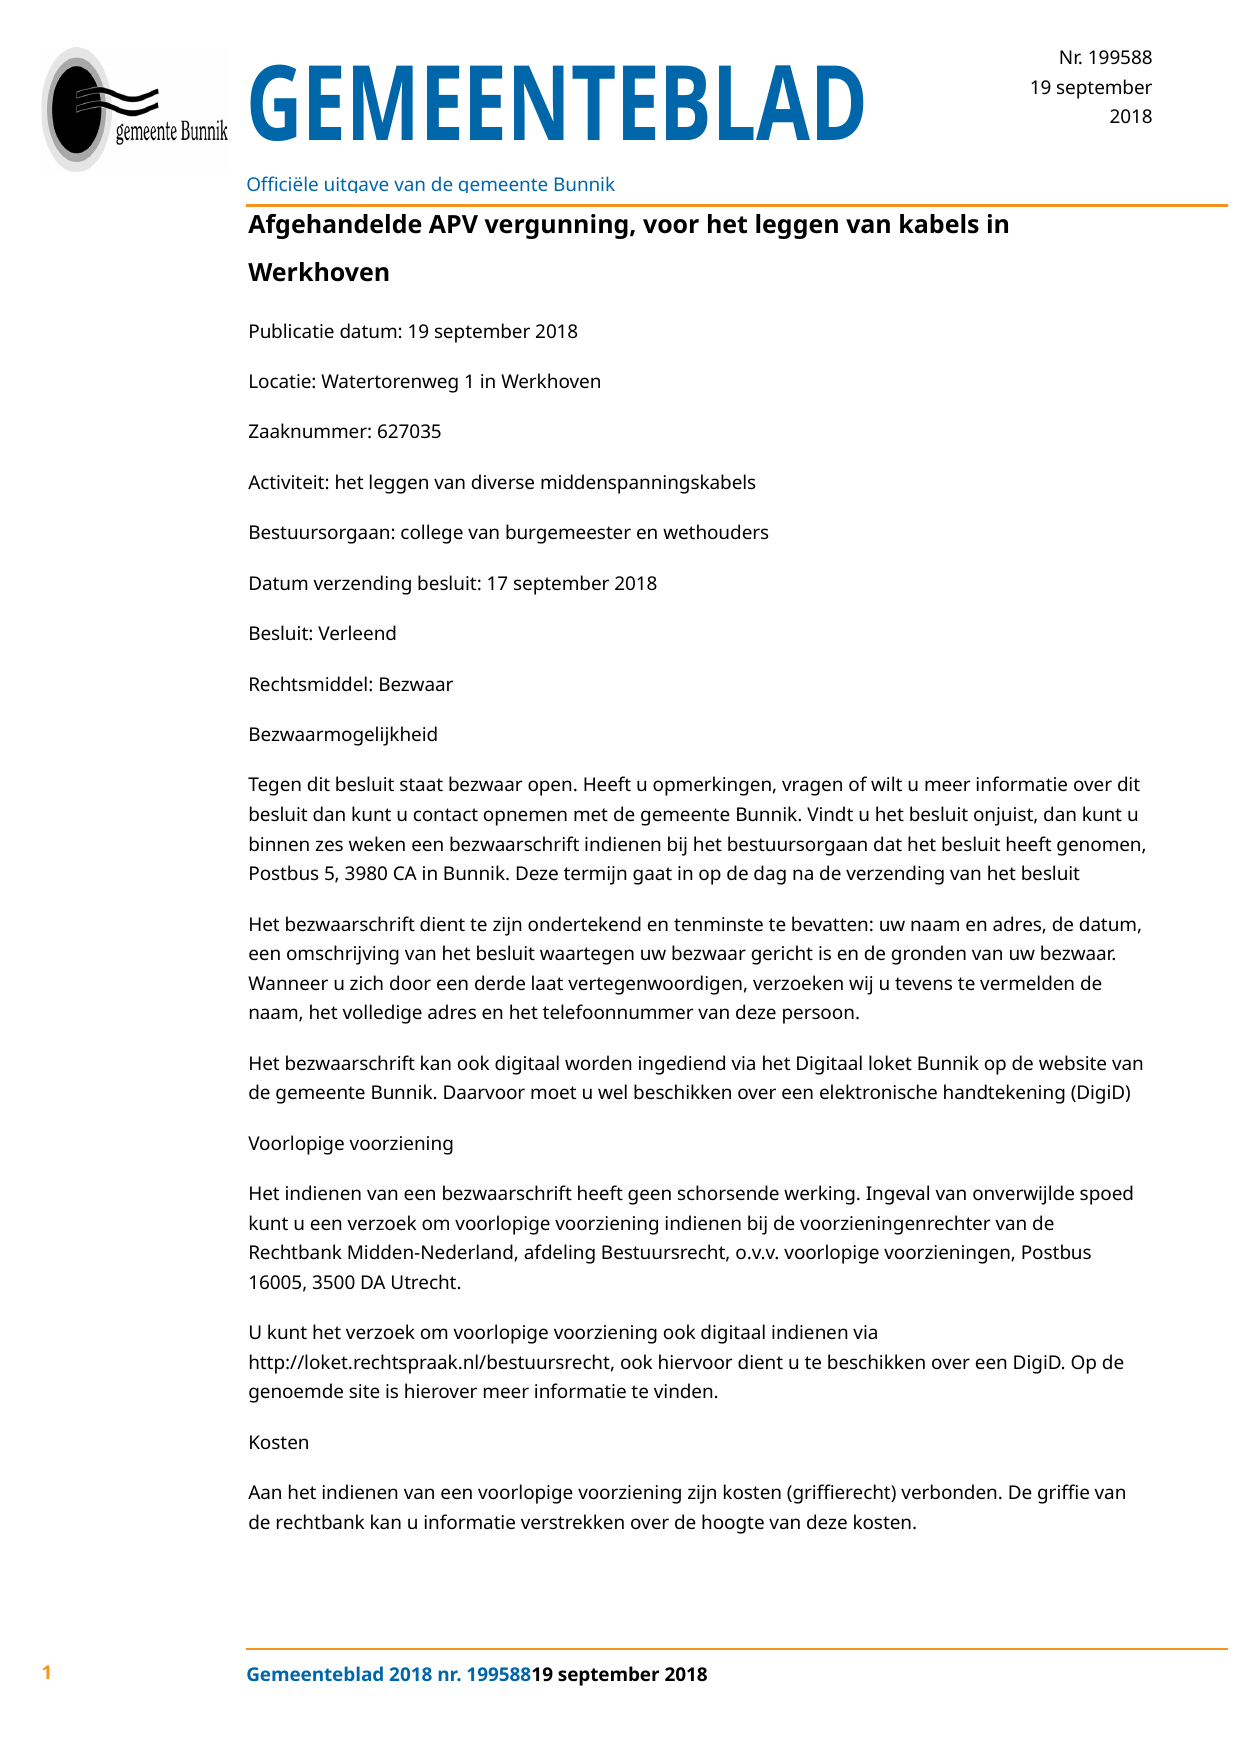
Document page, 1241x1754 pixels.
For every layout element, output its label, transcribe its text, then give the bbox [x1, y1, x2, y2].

picture [41, 47, 231, 172]
text Afgehandelde APV vergunning, voor het leggen van kabels in Werkhoven [248, 207, 1152, 288]
text Het bezwaarschrift dient te zijn ondertekend en tenminste te bevatten: uw naam en adres, de datum, een omschrijving van het besluit waartegen uw bezwaar gericht is en de gronden van uw bezwaar. Wanneer u zich door een derde laat vertegenwoordigen, verzoeken wij u tevens te vermelden de naam, het volledige adres en het telefoonnummer van deze persoon. [248, 911, 1152, 1025]
text Aan het indienen van een voorlopige voorziening zijn kosten (griffierecht) verbonden. De griffie van de rechtbank kan u informatie verstrekken over de hoogte van deze kosten. [248, 1479, 1152, 1535]
text Bestuursorgaan: college van burgemeester en wethouders [248, 519, 1152, 545]
text Publicatie datum: 19 september 2018 [248, 318, 1152, 344]
text Bezwaarmogelijkheid [248, 721, 1152, 747]
text Het bezwaarschrift kan ook digitaal worden ingediend via het Digitaal loket Bunnik op de website van de gemeente Bunnik. Daarvoor moet u wel beschikken over een elektronische handtekening (DigiD) [248, 1050, 1152, 1105]
text Het indienen van een bezwaarschrift heeft geen schorsende werking. Ingeval van onverwijlde spoed kunt u een verzoek om voorlopige voorziening indienen bij de voorzieningenrechter van de Rechtbank Midden-Nederland, afdeling Bestuursrecht, o.v.v. voorlopige voorzieningen, Postbus 16005, 3500 DA Utrecht. [248, 1180, 1152, 1295]
text Datum verzending besluit: 17 september 2018 [248, 570, 1152, 596]
text Locatie: Watertorenweg 1 in Werkhoven [248, 368, 1152, 394]
text Zaaknummer: 627035 [248, 419, 1152, 444]
text Voorlopige voorziening [248, 1130, 1152, 1156]
text Rechtsmiddel: Bezwaar [248, 671, 1152, 697]
text Tegen dit besluit staat bezwaar open. Heeft u opmerkingen, vragen of wilt u meer informatie over dit besluit dan kunt u contact opnemen met de gemeente Bunnik. Vindt u het besluit onjuist, dan kunt u binnen zes weken een bezwaarschrift indienen bij het bestuursorgaan dat het besluit heeft genomen, Postbus 5, 3980 CA in Bunnik. Deze termijn gaat in op de dag na de verzending van het besluit [248, 772, 1152, 886]
text Besluit: Verleend [248, 620, 1152, 646]
text Kosten [248, 1429, 1152, 1455]
text U kunt het verzoek om voorlopige voorziening ook digitaal indienen via http://loket.rechtspraak.nl/bestuursrecht, ook hiervoor dient u te beschikken over een DigiD. Op de genoemde site is hierover meer informatie te vinden. [248, 1319, 1152, 1404]
text Activiteit: het leggen van diverse middenspanningskabels [248, 469, 1152, 495]
